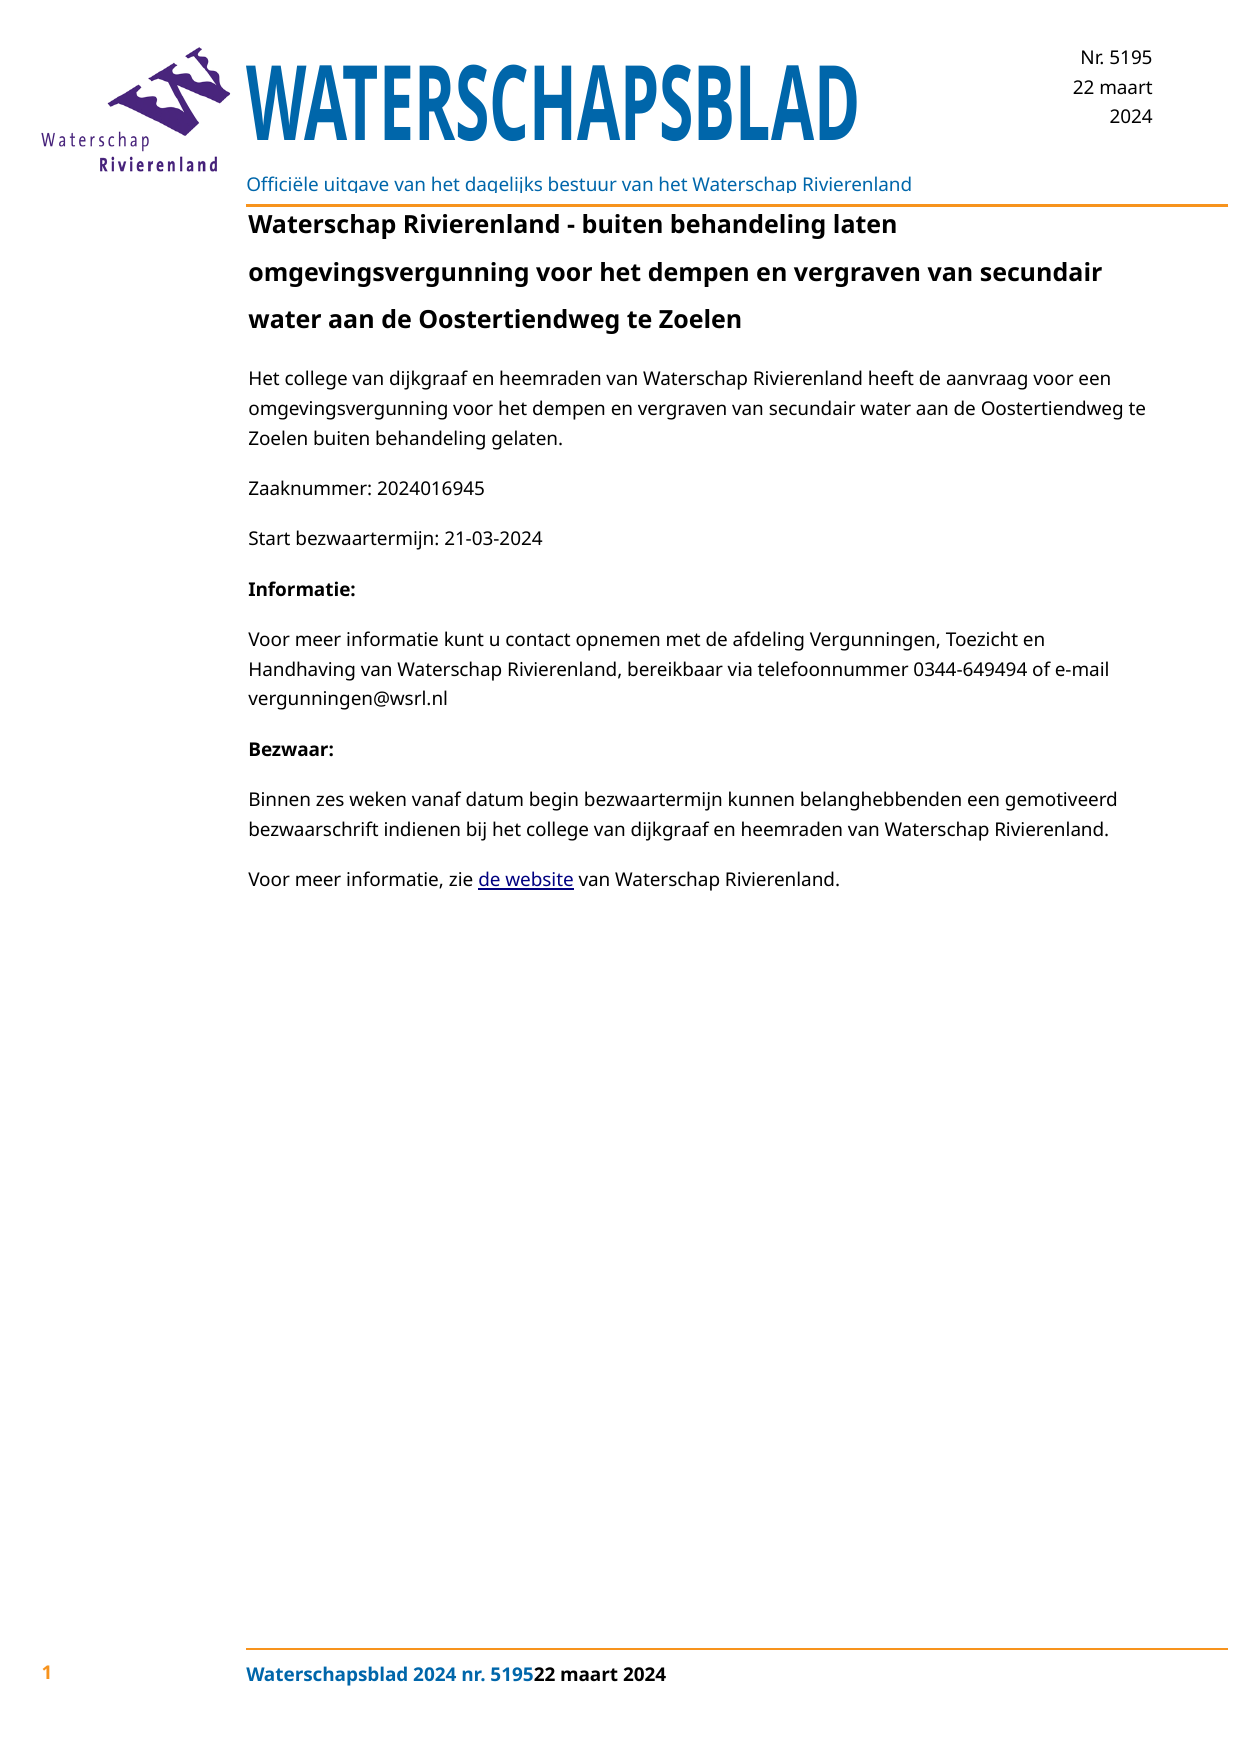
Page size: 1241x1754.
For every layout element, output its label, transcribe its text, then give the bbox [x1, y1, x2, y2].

text Binnen zes weken vanaf datum begin bezwaartermijn kunnen belanghebbenden een gemotiveerd bezwaarschrift indienen bij het college van dijkgraaf en heemraden van Waterschap Rivierenland. [248, 786, 1152, 842]
text Bezwaar: [248, 736, 1152, 762]
text Voor meer informatie, zie de website van Waterschap Rivierenland. [248, 866, 1152, 892]
text Waterschap Rivierenland - buiten behandeling laten omgevingsvergunning voor het dempen en vergraven van secundair water aan de Oostertiendweg te Zoelen [248, 207, 1152, 336]
text Voor meer informatie kunt u contact opnemen met de afdeling Vergunningen, Toezicht en Handhaving van Waterschap Rivierenland, bereikbaar via telefoonnummer 0344-649494 of e-mail vergunningen@wsrl.nl [248, 626, 1152, 711]
picture [41, 47, 231, 172]
text Zaaknummer: 2024016945 [248, 475, 1152, 501]
text Start bezwaartermijn: 21-03-2024 [248, 526, 1152, 551]
text Informatie: [248, 576, 1152, 602]
text Het college van dijkgraaf en heemraden van Waterschap Rivierenland heeft de aanvraag voor een omgevingsvergunning voor het dempen en vergraven van secundair water aan de Oostertiendweg te Zoelen buiten behandeling gelaten. [248, 366, 1152, 450]
